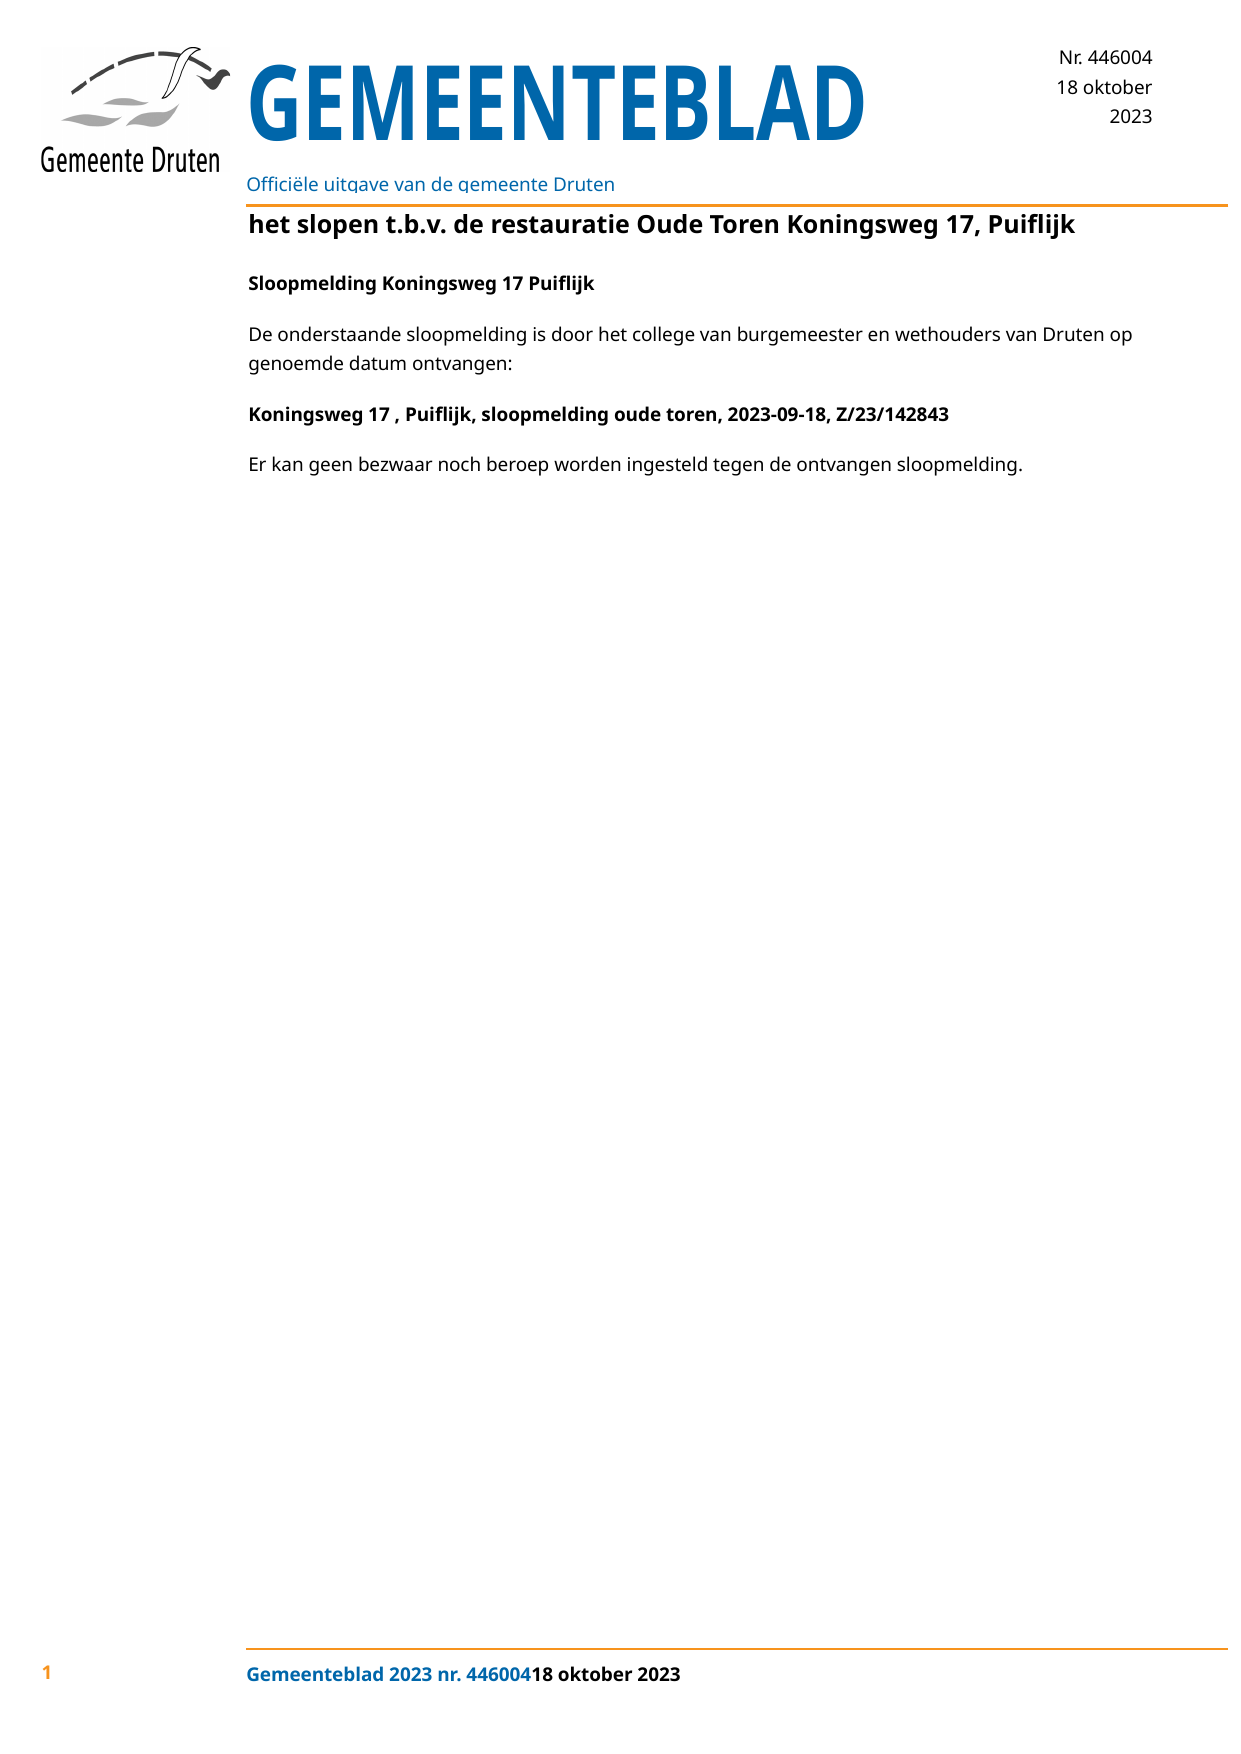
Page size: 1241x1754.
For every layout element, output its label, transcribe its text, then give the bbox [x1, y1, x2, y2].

picture [41, 47, 231, 172]
text Koningsweg 17 , Puiflijk, sloopmelding oude toren, 2023-09-18, Z/23/142843 [248, 401, 1152, 426]
text Er kan geen bezwaar noch beroep worden ingesteld tegen de ontvangen sloopmelding. [248, 451, 1152, 477]
text het slopen t.b.v. de restauratie Oude Toren Koningsweg 17, Puiflijk [248, 207, 1152, 241]
text De onderstaande sloopmelding is door het college van burgemeester en wethouders van Druten op genoemde datum ontvangen: [248, 321, 1152, 376]
text Sloopmelding Koningsweg 17 Puiflijk [248, 270, 1152, 296]
